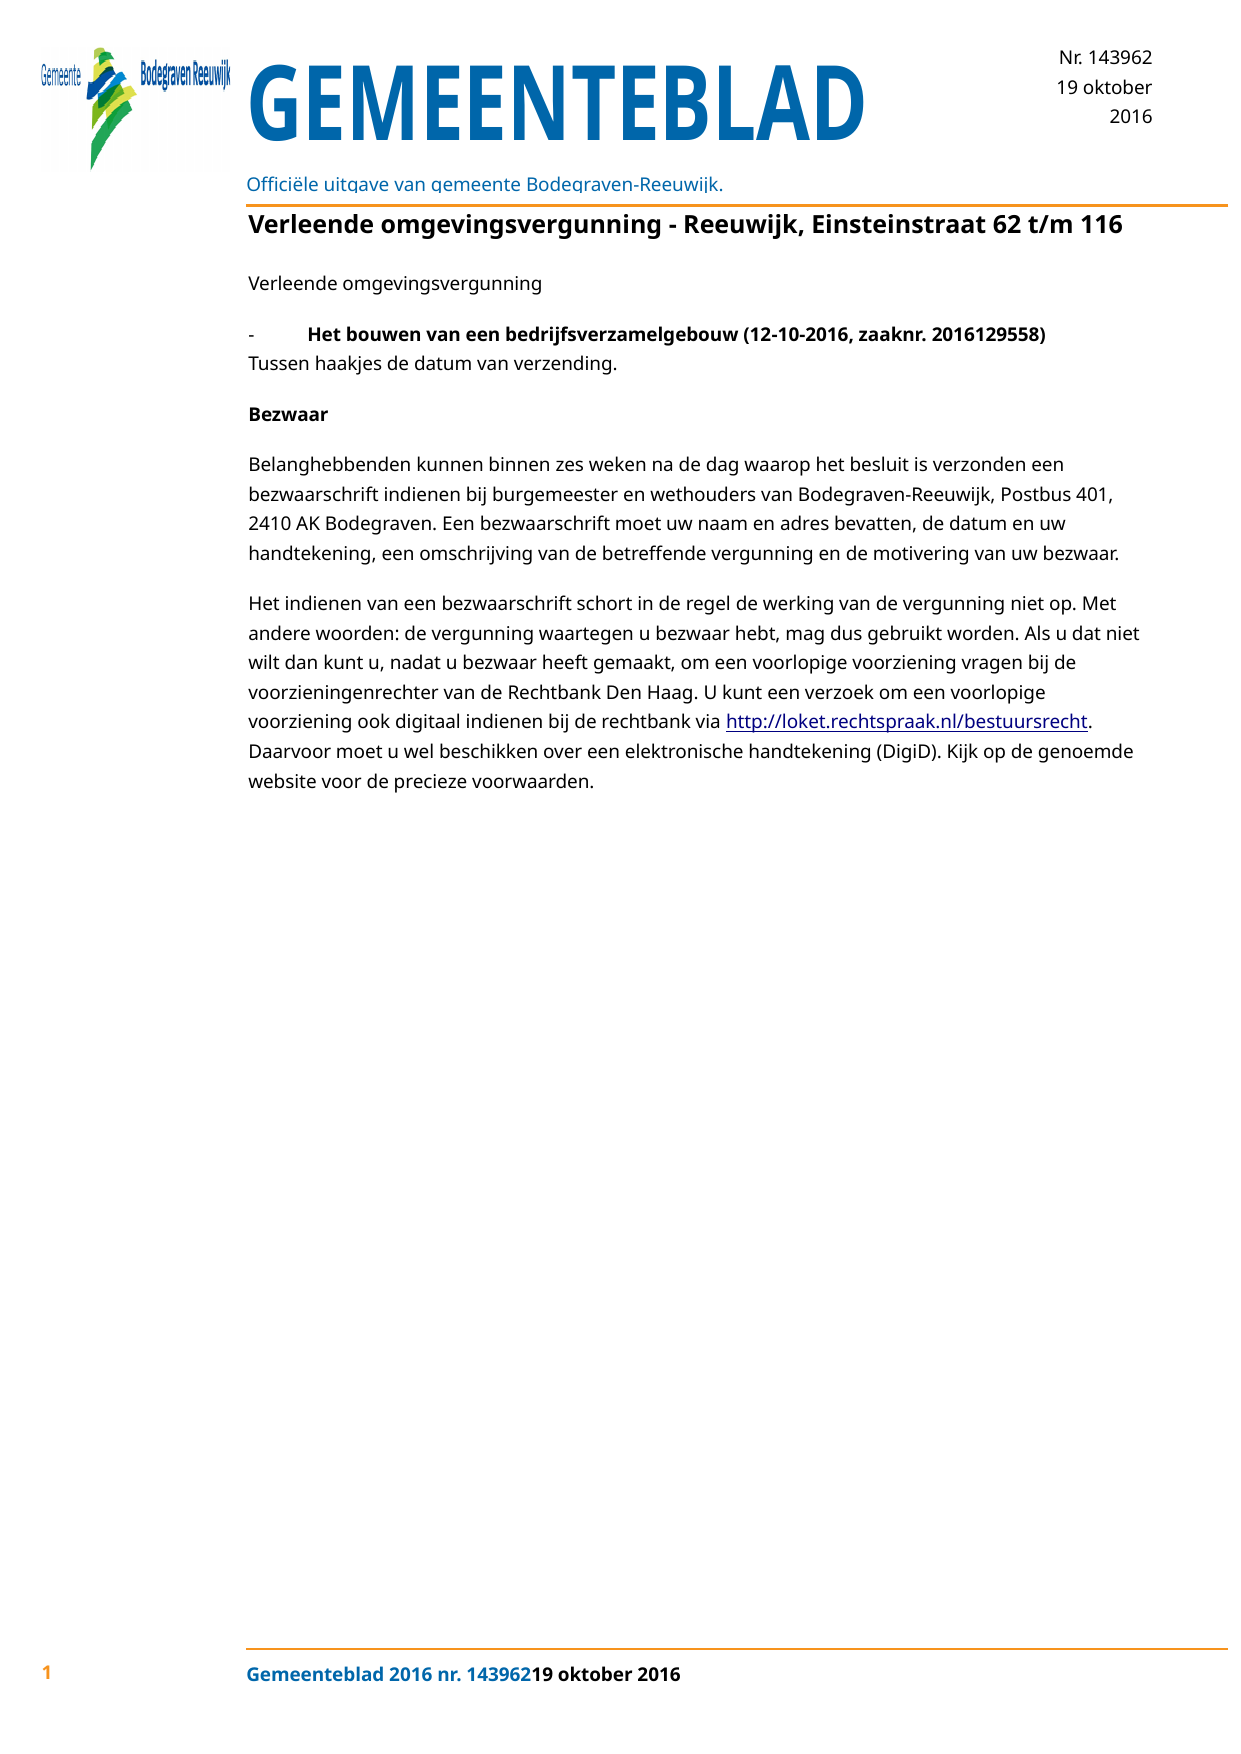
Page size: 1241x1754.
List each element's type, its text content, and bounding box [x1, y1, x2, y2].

text Verleende omgevingsvergunning - Reeuwijk, Einsteinstraat 62 t/m 116 [248, 207, 1152, 241]
picture [41, 47, 231, 172]
text Het indienen van een bezwaarschrift schort in de regel de werking van de vergunning niet op. Met andere woorden: de vergunning waartegen u bezwaar hebt, mag dus gebruikt worden. Als u dat niet wilt dan kunt u, nadat u bezwaar heeft gemaakt, om een voorlopige voorziening vragen bij de voorzieningenrechter van de Rechtbank Den Haag. U kunt een verzoek om een voorlopige voorziening ook digitaal indienen bij de rechtbank via http://loket.rechtspraak.nl/bestuursrecht. Daarvoor moet u wel beschikken over een elektronische handtekening (DigiD). Kijk op de genoemde website voor de precieze voorwaarden. [248, 590, 1152, 793]
text Tussen haakjes de datum van verzending. [248, 350, 1152, 376]
list Het bouwen van een bedrijfsverzamelgebouw (12‑10‑2016, zaaknr. 2016129558) [248, 321, 1152, 346]
text Verleende omgevingsvergunning [248, 270, 1152, 296]
text Belanghebbenden kunnen binnen zes weken na de dag waarop het besluit is verzonden een bezwaarschrift indienen bij burgemeester en wethouders van Bodegraven-Reeuwijk, Postbus 401, 2410 AK Bodegraven. Een bezwaarschrift moet uw naam en adres bevatten, de datum en uw handtekening, een omschrijving van de betreffende vergunning en de motivering van uw bezwaar. [248, 451, 1152, 566]
text Bezwaar [248, 401, 1152, 426]
